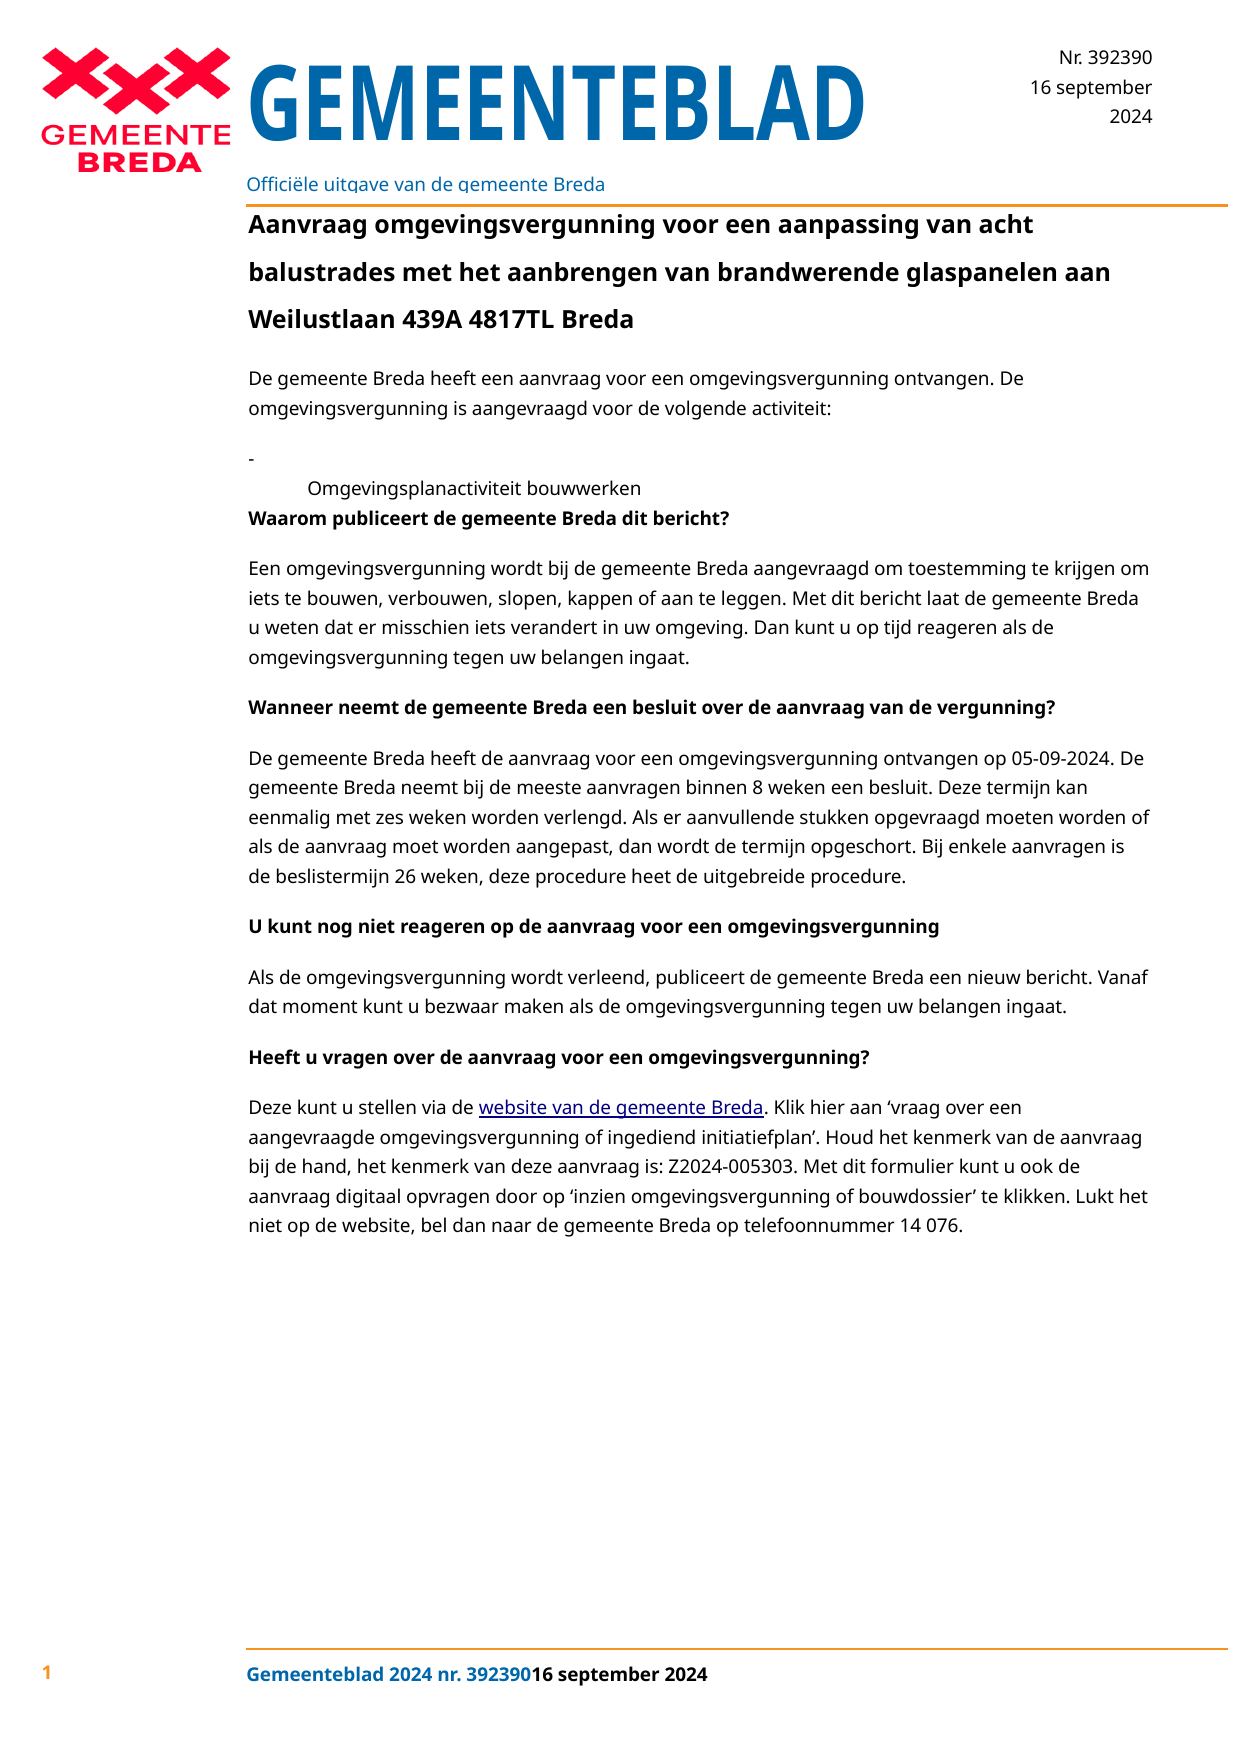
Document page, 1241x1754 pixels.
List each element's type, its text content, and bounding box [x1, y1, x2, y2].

text Deze kunt u stellen via de website van de gemeente Breda. Klik hier aan ‘vraag over een aangevraagde omgevingsvergunning of ingediend initiatiefplan’. Houd het kenmerk van de aanvraag bij de hand, het kenmerk van deze aanvraag is: Z2024-005303. Met dit formulier kunt u ook de aanvraag digitaal opvragen door op ‘inzien omgevingsvergunning of bouwdossier’ te klikken. Lukt het niet op de website, bel dan naar de gemeente Breda op telefoonnummer 14 076. [248, 1094, 1152, 1238]
text Aanvraag omgevingsvergunning voor een aanpassing van acht balustrades met het aanbrengen van brandwerende glaspanelen aan Weilustlaan 439A 4817TL Breda [248, 207, 1152, 336]
text Een omgevingsvergunning wordt bij de gemeente Breda aangevraagd om toestemming te krijgen om iets te bouwen, verbouwen, slopen, kappen of aan te leggen. Met dit bericht laat de gemeente Breda u weten dat er misschien iets verandert in uw omgeving. Dan kunt u op tijd reageren als de omgevingsvergunning tegen uw belangen ingaat. [248, 555, 1152, 669]
list Omgevingsplanactiviteit bouwwerken [248, 475, 1152, 501]
text Wanneer neemt de gemeente Breda een besluit over de aanvraag van de vergunning? [248, 694, 1152, 720]
picture [41, 47, 231, 172]
text Heeft u vragen over de aanvraag voor een omgevingsvergunning? [248, 1044, 1152, 1069]
text U kunt nog niet reageren op de aanvraag voor een omgevingsvergunning [248, 913, 1152, 939]
text Waarom publiceert de gemeente Breda dit bericht? [248, 505, 1152, 530]
text De gemeente Breda heeft een aanvraag voor een omgevingsvergunning ontvangen. De omgevingsvergunning is aangevraagd voor de volgende activiteit: [248, 366, 1152, 421]
text De gemeente Breda heeft de aanvraag voor een omgevingsvergunning ontvangen op 05-09-2024. De gemeente Breda neemt bij de meeste aanvragen binnen 8 weken een besluit. Deze termijn kan eenmalig met zes weken worden verlengd. Als er aanvullende stukken opgevraagd moeten worden of als de aanvraag moet worden aangepast, dan wordt de termijn opgeschort. Bij enkele aanvragen is de beslistermijn 26 weken, deze procedure heet de uitgebreide procedure. [248, 745, 1152, 889]
text Als de omgevingsvergunning wordt verleend, publiceert de gemeente Breda een nieuw bericht. Vanaf dat moment kunt u bezwaar maken als de omgevingsvergunning tegen uw belangen ingaat. [248, 964, 1152, 1019]
